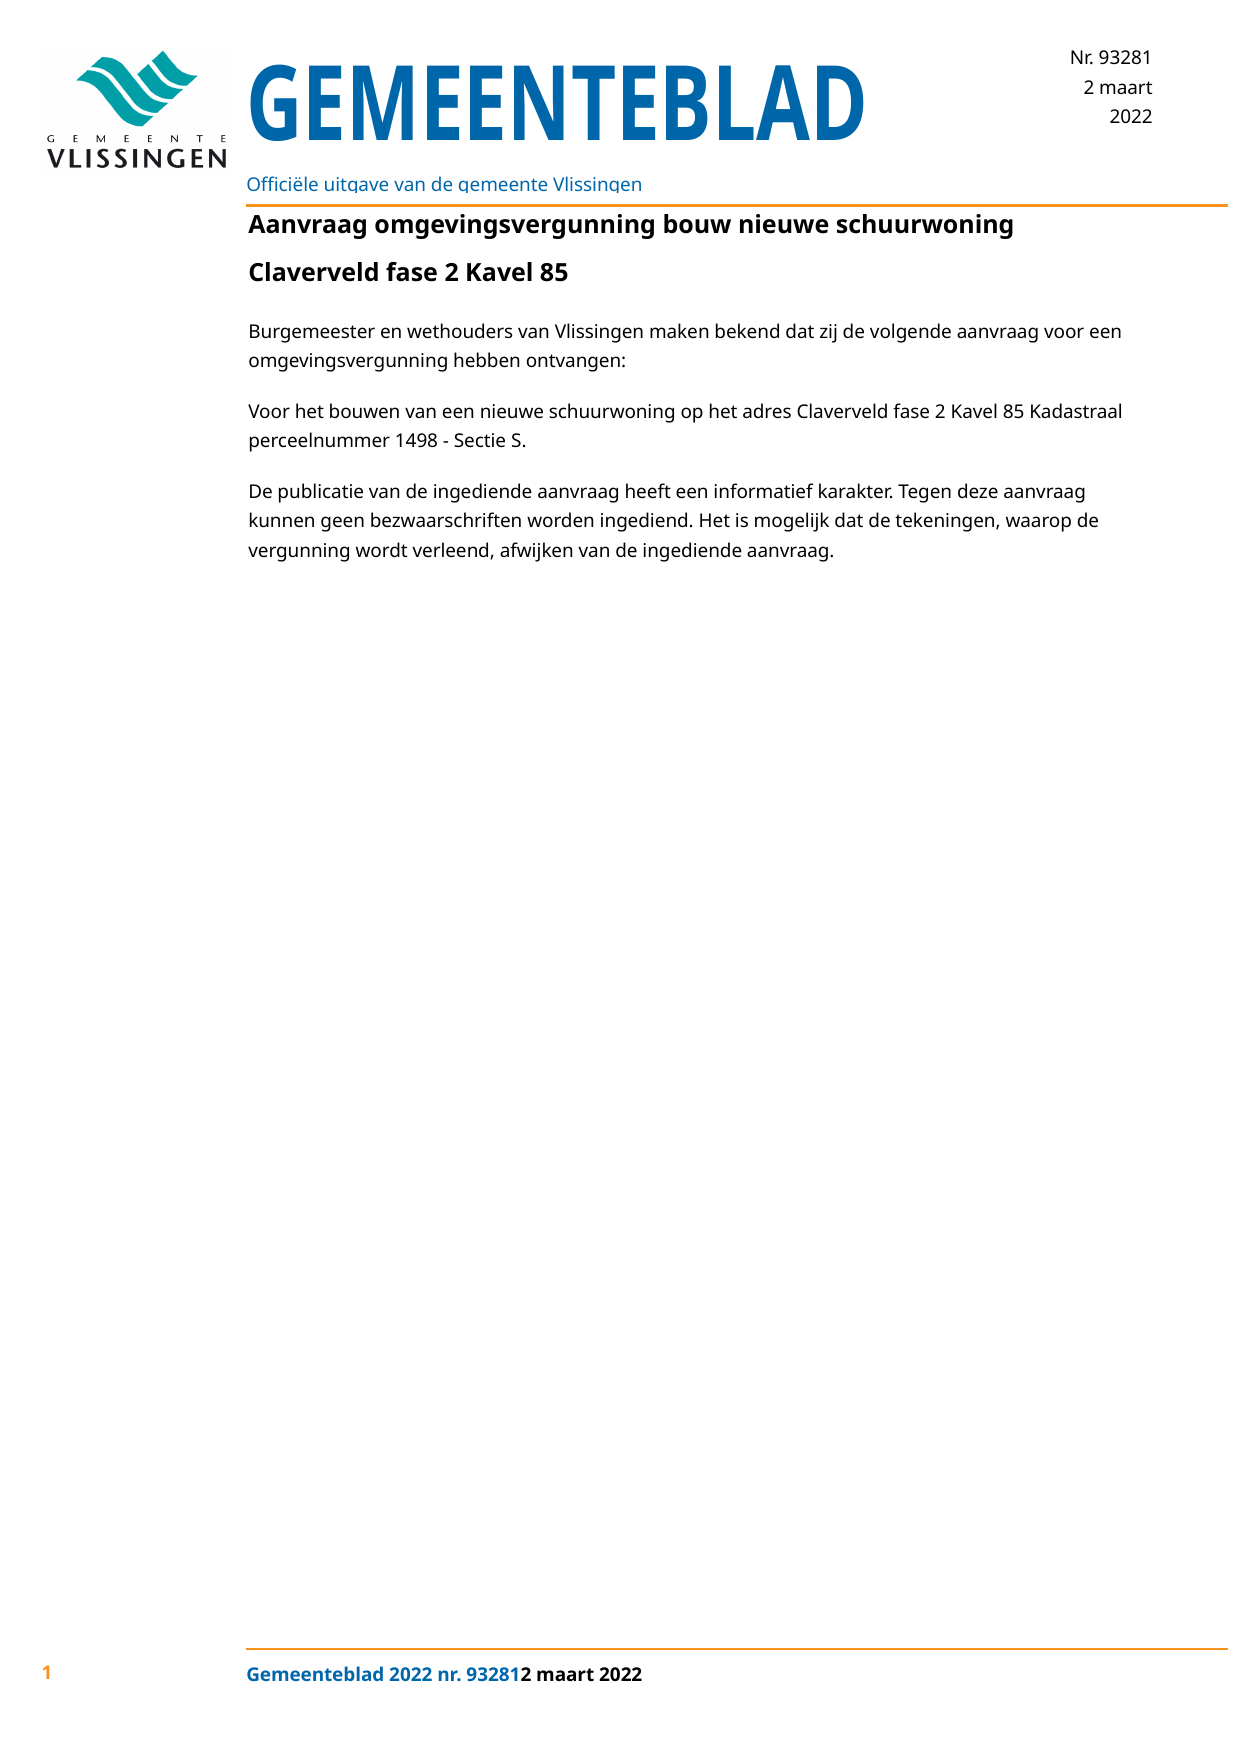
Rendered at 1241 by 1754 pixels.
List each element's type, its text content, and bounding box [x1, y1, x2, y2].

text Voor het bouwen van een nieuwe schuurwoning op het adres Claverveld fase 2 Kavel 85 Kadastraal perceelnummer 1498 - Sectie S. [248, 398, 1152, 453]
text Aanvraag omgevingsvergunning bouw nieuwe schuurwoning Claverveld fase 2 Kavel 85 [248, 207, 1152, 288]
text De publicatie van de ingediende aanvraag heeft een informatief karakter. Tegen deze aanvraag kunnen geen bezwaarschriften worden ingediend. Het is mogelijk dat de tekeningen, waarop de vergunning wordt verleend, afwijken van de ingediende aanvraag. [248, 478, 1152, 563]
picture [41, 47, 231, 172]
text Burgemeester en wethouders van Vlissingen maken bekend dat zij de volgende aanvraag voor een omgevingsvergunning hebben ontvangen: [248, 318, 1152, 373]
